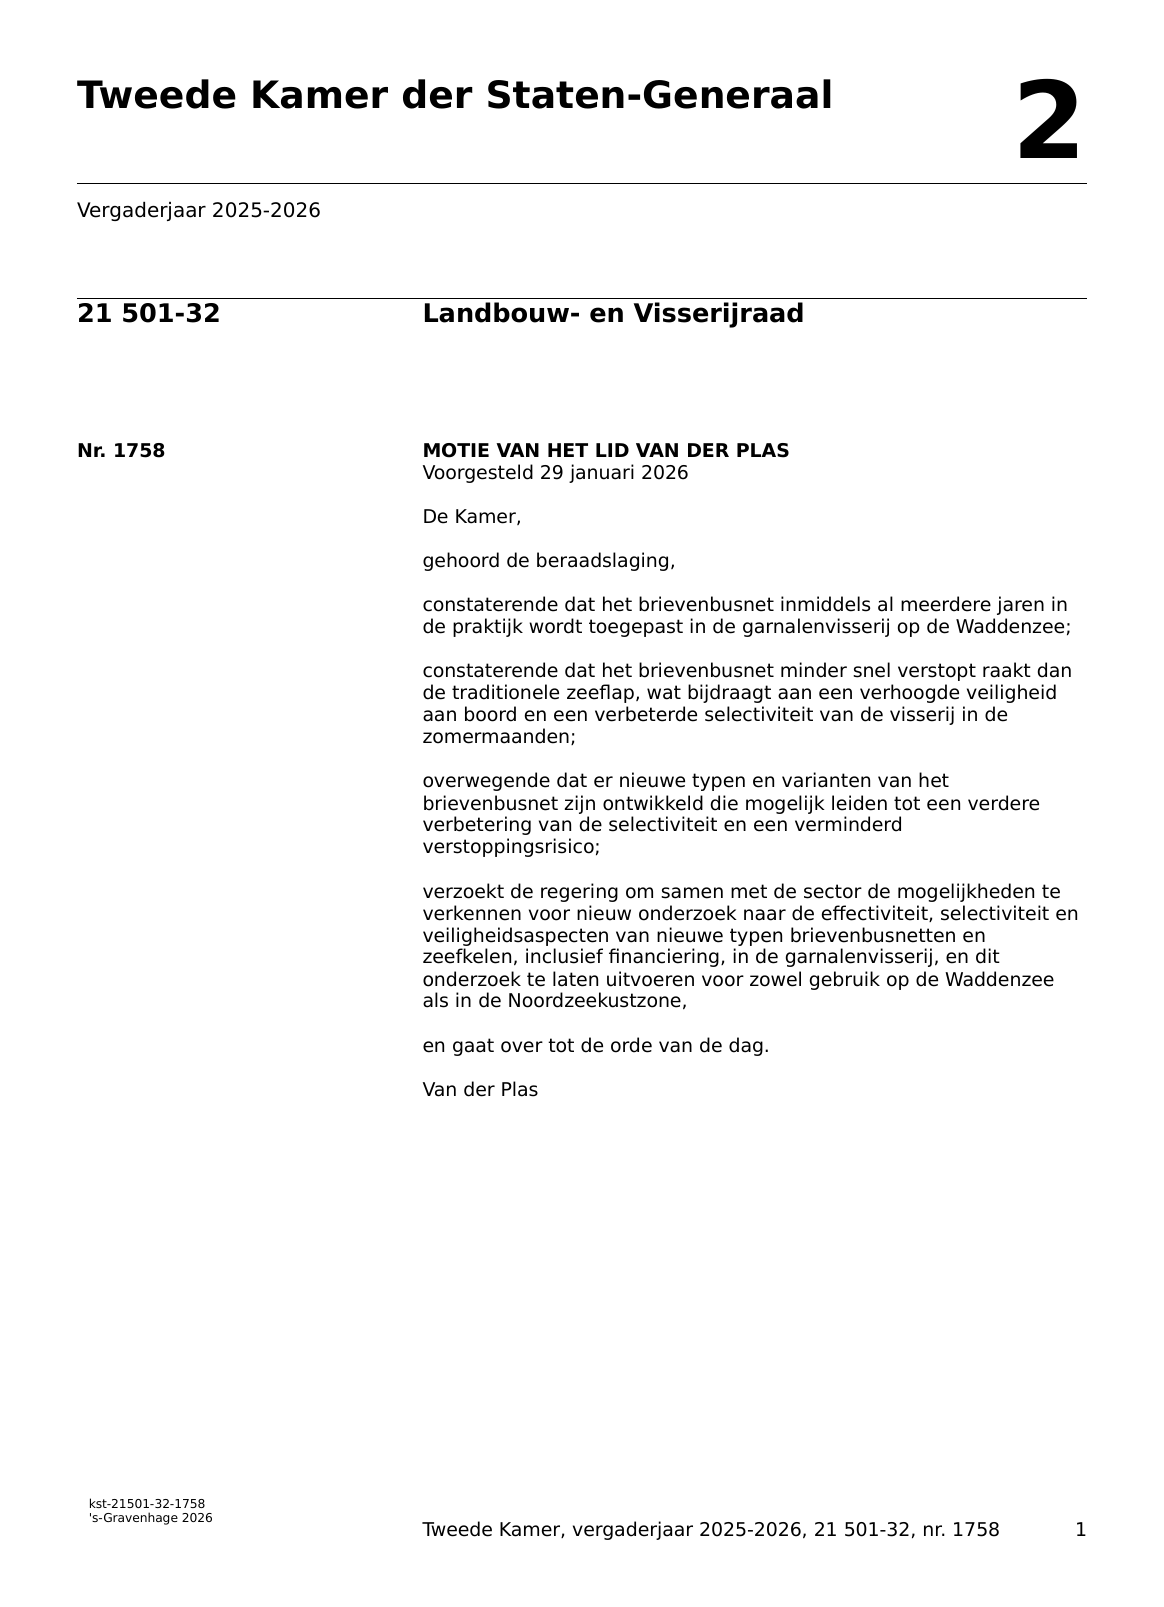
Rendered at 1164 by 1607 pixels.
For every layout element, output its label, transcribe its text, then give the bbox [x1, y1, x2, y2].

text De Kamer, [422, 506, 1087, 528]
text en gaat over tot de orde van de dag. [422, 1034, 1087, 1057]
text 's-Gravenhage 2026 [88, 1511, 323, 1525]
text Van der Plas [422, 1079, 1087, 1101]
table_header Tweede Kamer der Staten-Generaal [77, 59, 886, 183]
text verzoekt de regering om samen met de sector de mogelijkheden te verkennen voor nieuw onderzoek naar de effectiviteit, selectiviteit en veiligheidsaspecten van nieuwe typen brievenbusnetten en zeefkelen, inclusief financiering, in de garnalenvisserij, en dit onderzoek te laten uitvoeren voor zowel gebruik op de Waddenzee als in de Noordzeekustzone, [422, 881, 1087, 1012]
text kst-21501-32-1758 [88, 1497, 323, 1511]
text overwegende dat er nieuwe typen en varianten van het brievenbusnet zijn ontwikkeld die mogelijk leiden tot een verdere verbetering van de selectiviteit en een verminderd verstoppingsrisico; [422, 770, 1087, 858]
table_cell Vergaderjaar 2025-2026 [77, 184, 1087, 298]
subtitle Nr. 1758 MOTIE VAN HET LID VAN DER PLAS [77, 440, 1087, 462]
text constaterende dat het brievenbusnet inmiddels al meerdere jaren in de praktijk wordt toegepast in de garnalenvisserij op de Waddenzee; [422, 594, 1087, 638]
text Voorgesteld 29 januari 2026 [422, 462, 1087, 484]
text gehoord de beraadslaging, [422, 550, 1087, 572]
text constaterende dat het brievenbusnet minder snel verstopt raakt dan de traditionele zeeflap, wat bijdraagt aan een verhoogde veiligheid aan boord en een verbeterde selectiviteit van de visserij in de zomermaanden; [422, 660, 1087, 748]
table_header 2 [886, 59, 1087, 183]
subtitle 21 501-32 Landbouw- en Visserijraad [77, 299, 1087, 329]
